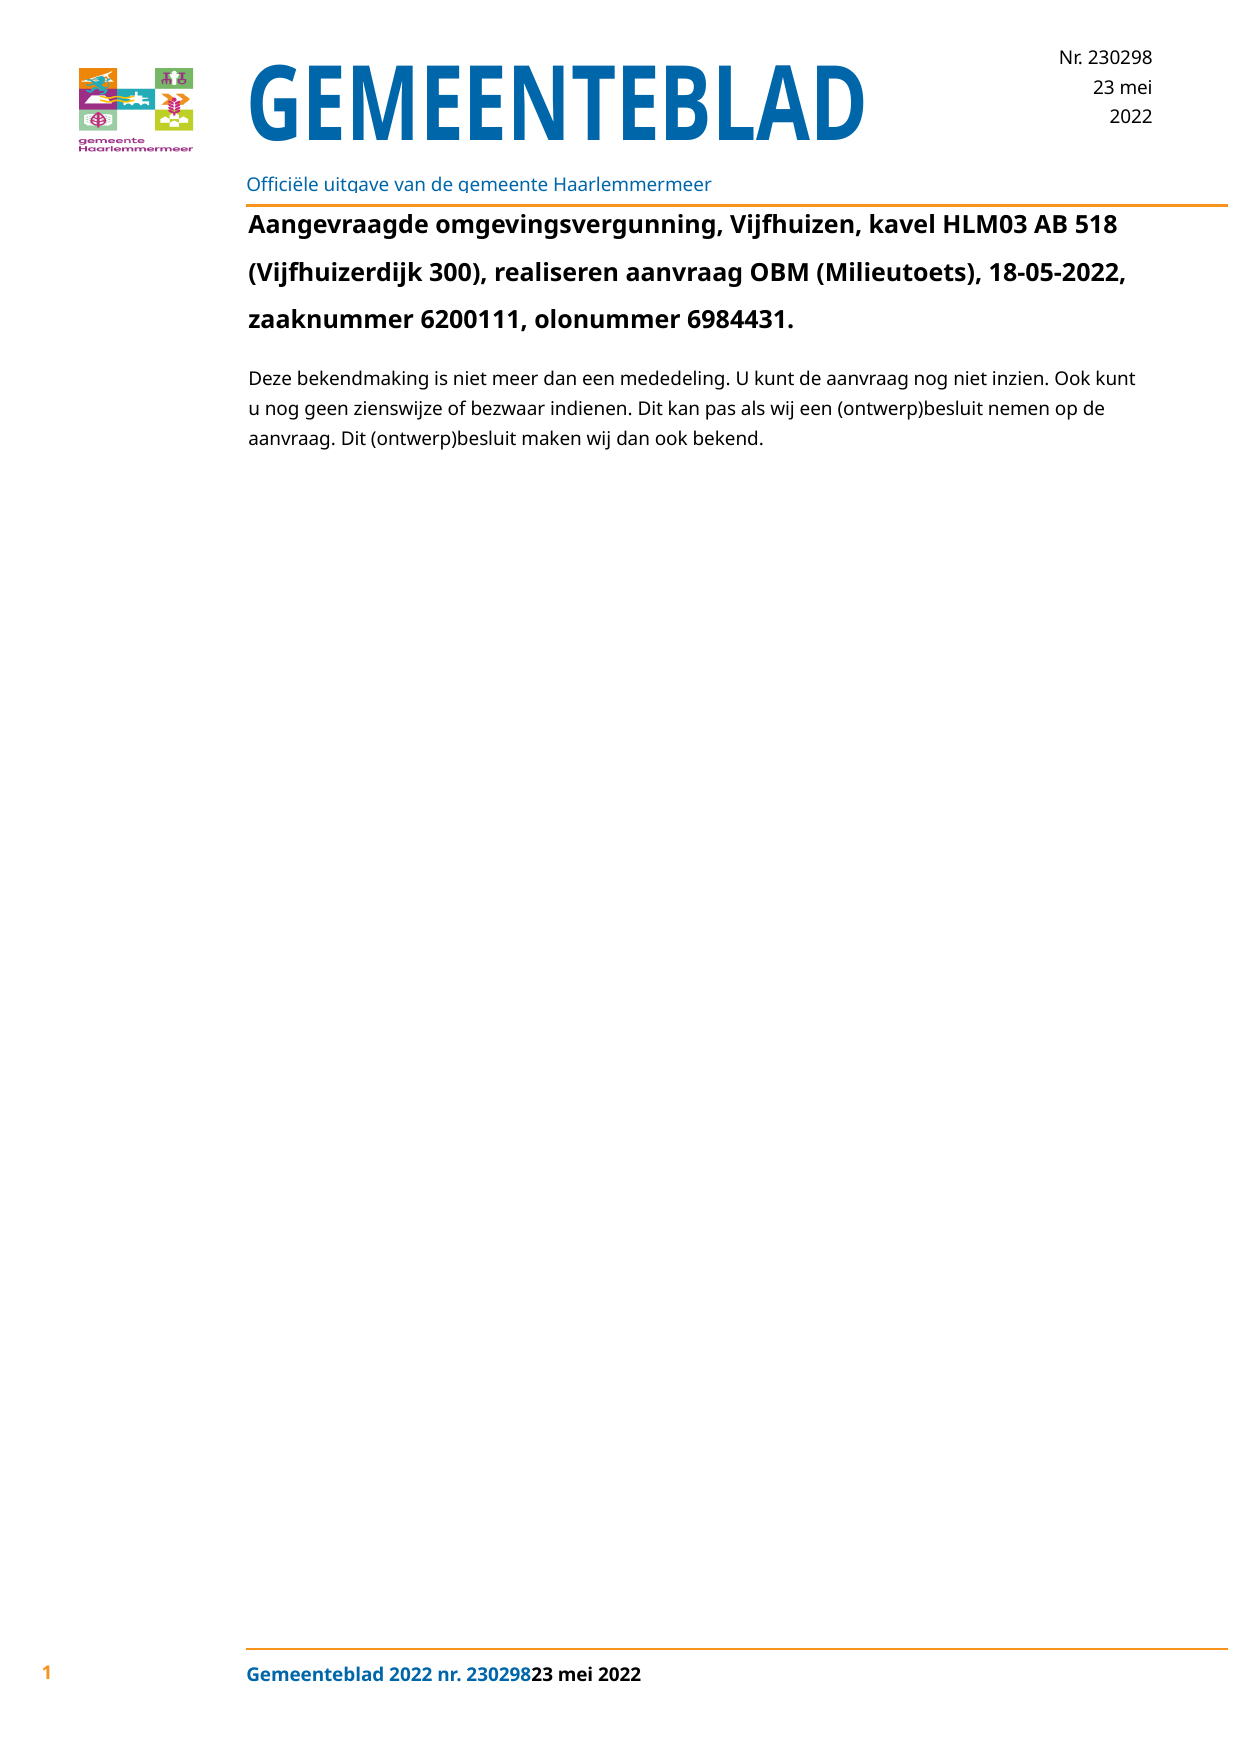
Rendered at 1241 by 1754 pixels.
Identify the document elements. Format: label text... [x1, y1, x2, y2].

text Deze bekendmaking is niet meer dan een mededeling. U kunt de aanvraag nog niet inzien. Ook kunt u nog geen zienswijze of bezwaar indienen. Dit kan pas als wij een (ontwerp)besluit nemen op de aanvraag. Dit (ontwerp)besluit maken wij dan ook bekend. [248, 366, 1152, 450]
text Aangevraagde omgevingsvergunning, Vijfhuizen, kavel HLM03 AB 518 (Vijfhuizerdijk 300), realiseren aanvraag OBM (Milieutoets), 18-05-2022, zaaknummer 6200111, olonummer 6984431. [248, 207, 1152, 336]
picture [41, 47, 231, 172]
